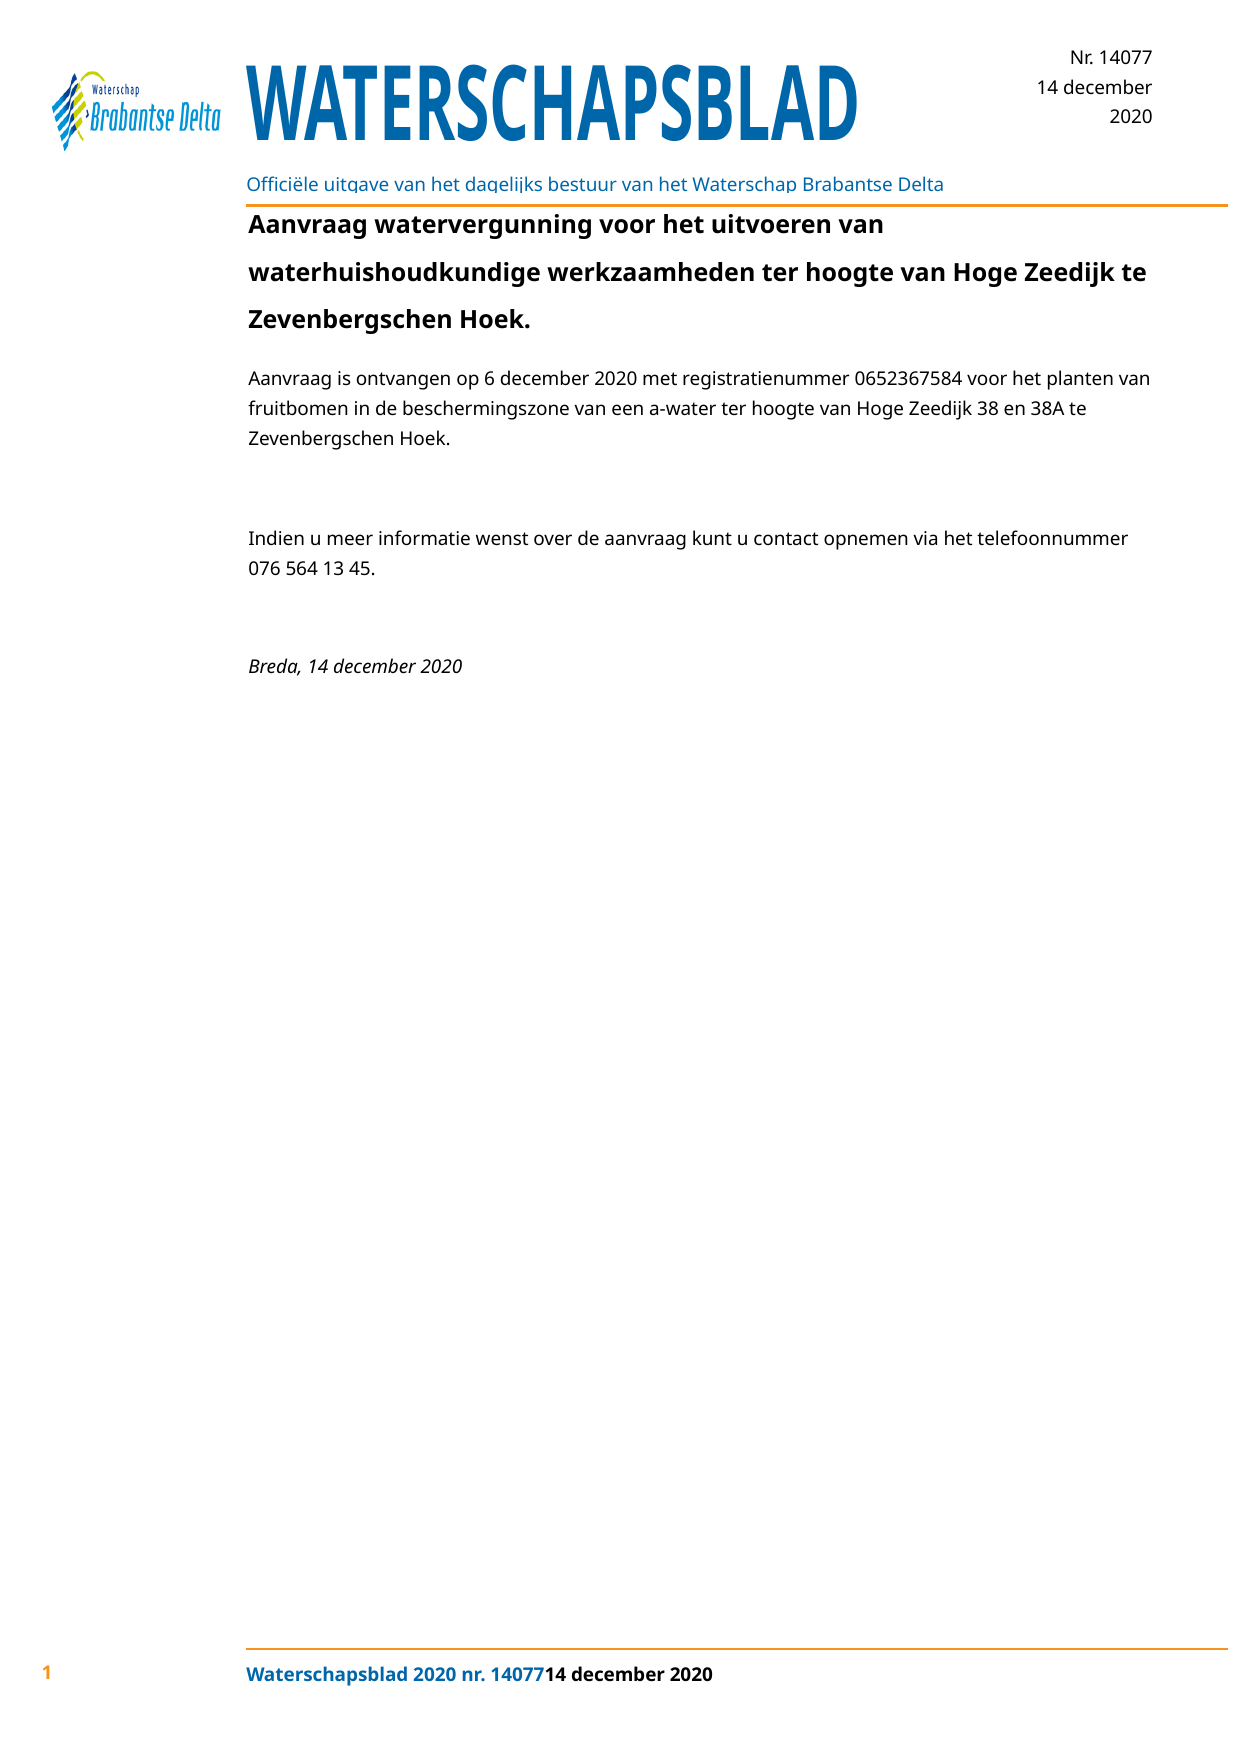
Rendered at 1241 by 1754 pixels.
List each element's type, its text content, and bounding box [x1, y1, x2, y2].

text Breda, 14 december 2020 [248, 653, 1152, 679]
text Indien u meer informatie wenst over de aanvraag kunt u contact opnemen via het telefoonnummer 076 564 13 45. [248, 526, 1152, 581]
picture [41, 47, 231, 172]
text Aanvraag is ontvangen op 6 december 2020 met registratienummer 0652367584 voor het planten van fruitbomen in de beschermingszone van een a-water ter hoogte van Hoge Zeedijk 38 en 38A te Zevenbergschen Hoek. [248, 366, 1152, 450]
text Aanvraag watervergunning voor het uitvoeren van waterhuishoudkundige werkzaamheden ter hoogte van Hoge Zeedijk te Zevenbergschen Hoek. [248, 207, 1152, 336]
